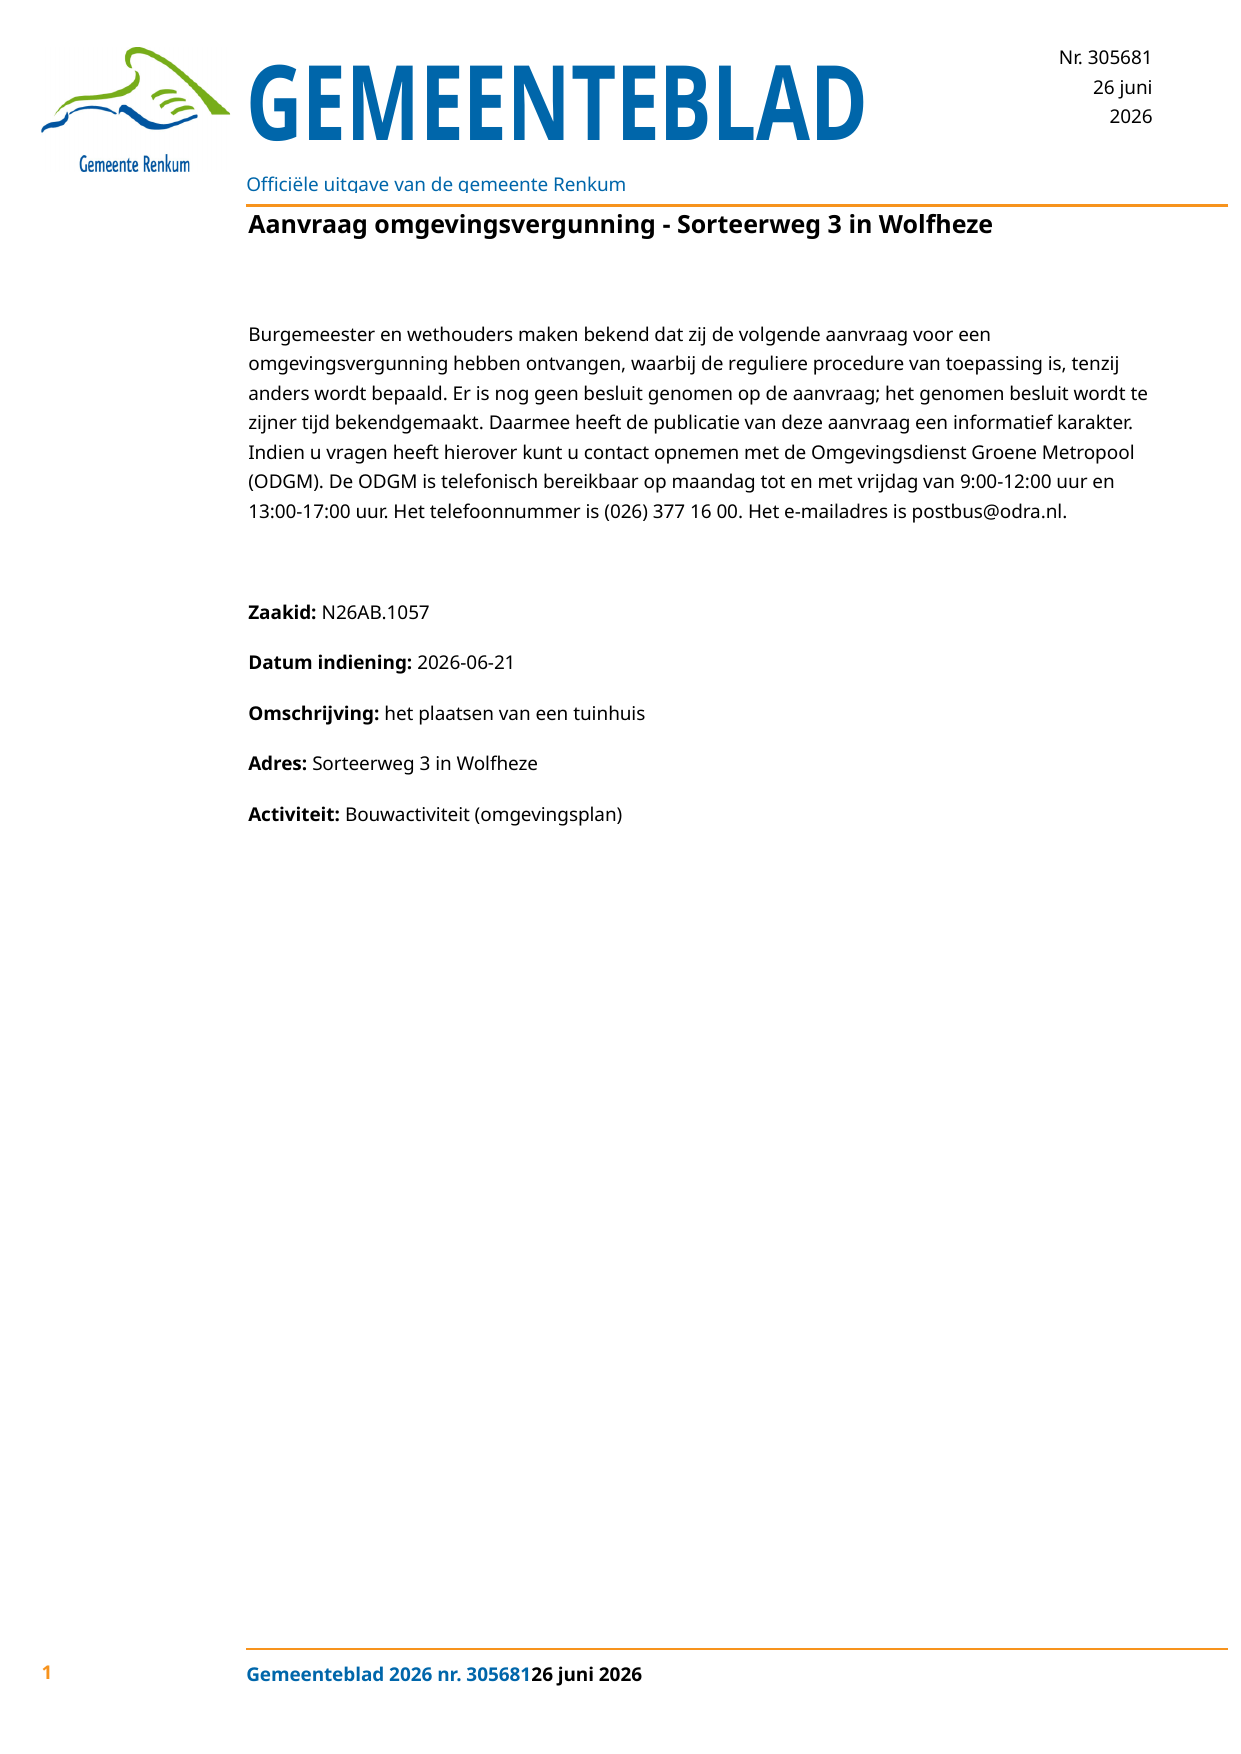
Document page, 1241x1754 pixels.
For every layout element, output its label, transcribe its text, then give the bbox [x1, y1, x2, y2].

text Activiteit: Bouwactiviteit (omgevingsplan) [248, 801, 1152, 826]
text Burgemeester en wethouders maken bekend dat zij de volgende aanvraag voor een omgevingsvergunning hebben ontvangen, waarbij de reguliere procedure van toepassing is, tenzij anders wordt bepaald. Er is nog geen besluit genomen op de aanvraag; het genomen besluit wordt te zijner tijd bekendgemaakt. Daarmee heeft de publicatie van deze aanvraag een informatief karakter. Indien u vragen heeft hierover kunt u contact opnemen met de Omgevingsdienst Groene Metropool (ODGM). De ODGM is telefonisch bereikbaar op maandag tot en met vrijdag van 9:00-12:00 uur en 13:00-17:00 uur. Het telefoonnummer is (026) 377 16 00. Het e-mailadres is postbus@odra.nl. [248, 321, 1152, 524]
text Zaakid: N26AB.1057 [248, 599, 1152, 625]
text Adres: Sorteerweg 3 in Wolfheze [248, 750, 1152, 776]
text Omschrijving: het plaatsen van een tuinhuis [248, 700, 1152, 726]
picture [41, 47, 231, 172]
text Datum indiening: 2026-06-21 [248, 649, 1152, 675]
text Aanvraag omgevingsvergunning - Sorteerweg 3 in Wolfheze [248, 207, 1152, 241]
